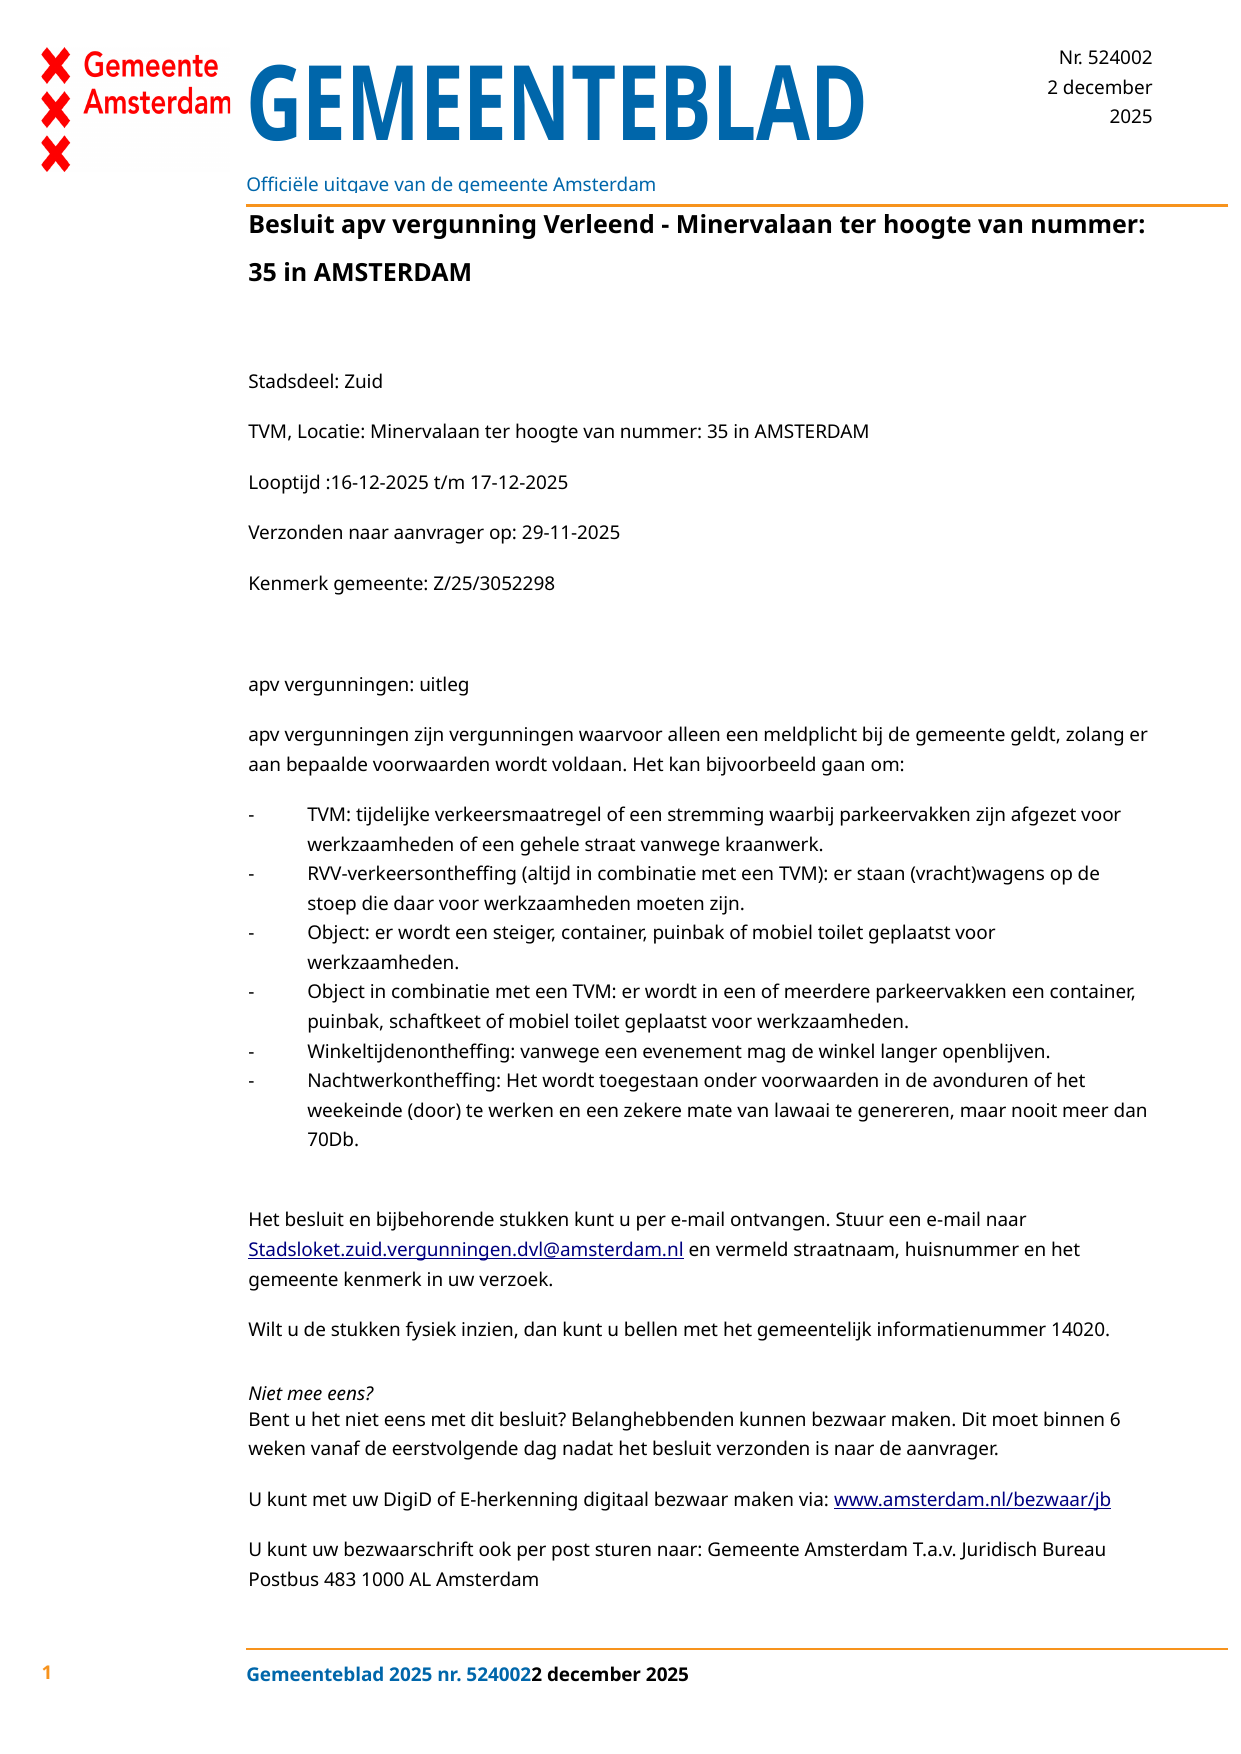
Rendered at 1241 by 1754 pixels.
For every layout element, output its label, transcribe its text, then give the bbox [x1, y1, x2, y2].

text Verzonden naar aanvrager op: 29-11-2025 [248, 519, 1152, 545]
text Niet mee eens? [248, 1380, 1152, 1406]
text apv vergunningen: uitleg [248, 671, 1152, 697]
list Object in combinatie met een TVM: er wordt in een of meerdere parkeervakken een container, puinbak, schaftkeet of mobiel toilet geplaatst voor werkzaamheden. [248, 979, 1152, 1034]
list TVM: tijdelijke verkeersmaatregel of een stremming waarbij parkeervakken zijn afgezet voor werkzaamheden of een gehele straat vanwege kraanwerk. [248, 801, 1152, 857]
list Winkeltijdenontheffing: vanwege een evenement mag de winkel langer openblijven. [248, 1038, 1152, 1064]
text apv vergunningen zijn vergunningen waarvoor alleen een meldplicht bij de gemeente geldt, zolang er aan bepaalde voorwaarden wordt voldaan. Het kan bijvoorbeeld gaan om: [248, 721, 1152, 777]
text Het besluit en bijbehorende stukken kunt u per e-mail ontvangen. Stuur een e-mail naar Stadsloket.zuid.vergunningen.dvl@amsterdam.nl en vermeld straatnaam, huisnummer en het gemeente kenmerk in uw verzoek. [248, 1207, 1152, 1292]
text Besluit apv vergunning Verleend - Minervalaan ter hoogte van nummer: 35 in AMSTERDAM [248, 207, 1152, 288]
text U kunt uw bezwaarschrift ook per post sturen naar: Gemeente Amsterdam T.a.v. Juridisch Bureau Postbus 483 1000 AL Amsterdam [248, 1536, 1152, 1592]
list Nachtwerkontheffing: Het wordt toegestaan onder voorwaarden in de avonduren of het weekeinde (door) te werken en een zekere mate van lawaai te genereren, maar nooit meer dan 70Db. [248, 1067, 1152, 1152]
text Wilt u de stukken fysiek inzien, dan kunt u bellen met het gemeentelijk informatienummer 14020. [248, 1316, 1152, 1342]
text Looptijd :16-12-2025 t/m 17-12-2025 [248, 469, 1152, 495]
picture [41, 47, 231, 172]
list RVV-verkeersontheffing (altijd in combinatie met een TVM): er staan (vracht)wagens op de stoep die daar voor werkzaamheden moeten zijn. [248, 860, 1152, 916]
text Kenmerk gemeente: Z/25/3052298 [248, 570, 1152, 596]
text Bent u het niet eens met dit besluit? Belanghebbenden kunnen bezwaar maken. Dit moet binnen 6 weken vanaf de eerstvolgende dag nadat het besluit verzonden is naar de aanvrager. [248, 1406, 1152, 1461]
text Stadsdeel: Zuid [248, 368, 1152, 394]
list Object: er wordt een steiger, container, puinbak of mobiel toilet geplaatst voor werkzaamheden. [248, 919, 1152, 975]
text TVM, Locatie: Minervalaan ter hoogte van nummer: 35 in AMSTERDAM [248, 419, 1152, 444]
text U kunt met uw DigiD of E-herkenning digitaal bezwaar maken via: www.amsterdam.nl/bezwaar/jb [248, 1486, 1152, 1512]
